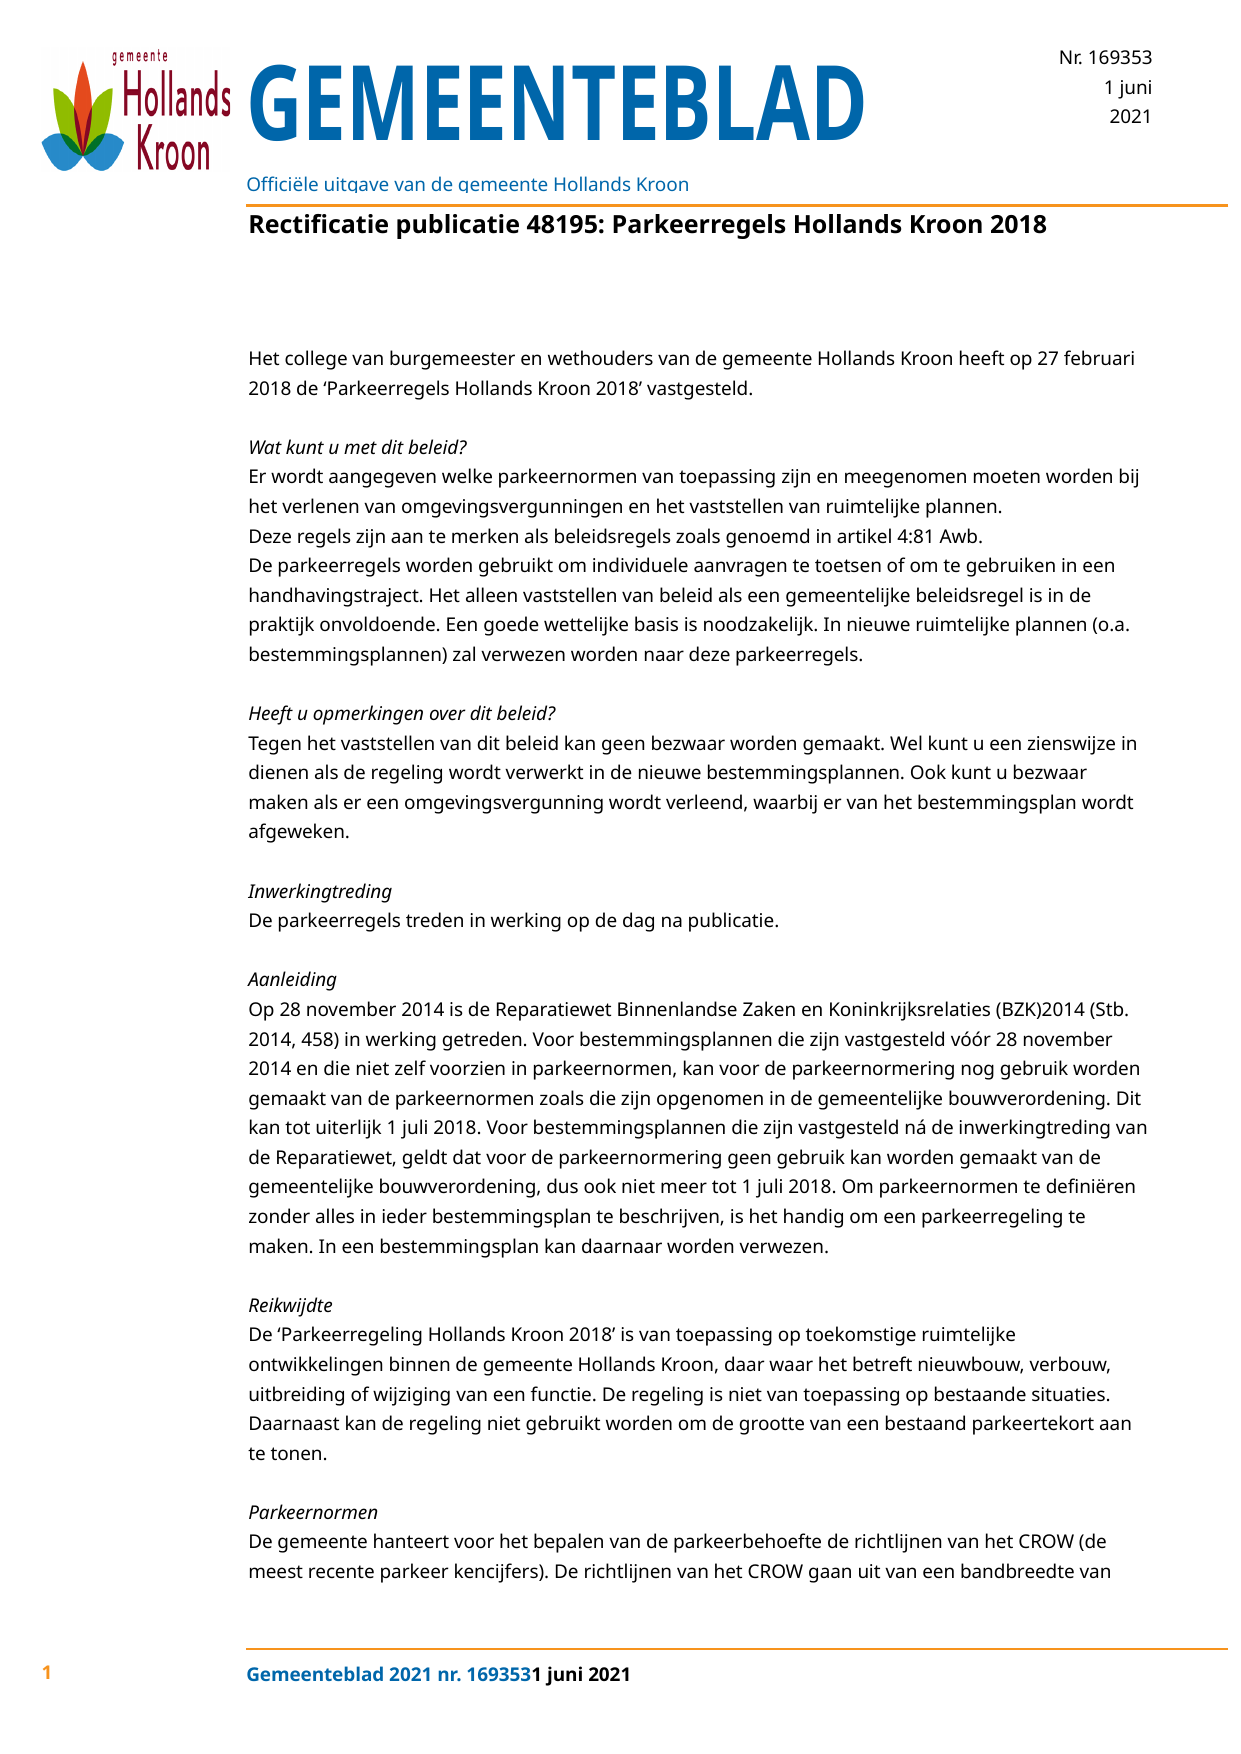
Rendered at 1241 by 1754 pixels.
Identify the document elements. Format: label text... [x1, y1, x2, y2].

text Tegen het vaststellen van dit beleid kan geen bezwaar worden gemaakt. Wel kunt u een zienswijze in dienen als de regeling wordt verwerkt in de nieuwe bestemmingsplannen. Ook kunt u bezwaar maken als er een omgevingsvergunning wordt verleend, waarbij er van het bestemmingsplan wordt afgeweken. [248, 730, 1152, 844]
text Op 28 november 2014 is de Reparatiewet Binnenlandse Zaken en Koninkrijksrelaties (BZK)2014 (Stb. 2014, 458) in werking getreden. Voor bestemmingsplannen die zijn vastgesteld vóór 28 november 2014 en die niet zelf voorzien in parkeernormen, kan voor de parkeernormering nog gebruik worden gemaakt van de parkeernormen zoals die zijn opgenomen in de gemeentelijke bouwverordening. Dit kan tot uiterlijk 1 juli 2018. Voor bestemmingsplannen die zijn vastgesteld ná de inwerkingtreding van de Reparatiewet, geldt dat voor de parkeernormering geen gebruik kan worden gemaakt van de gemeentelijke bouwverordening, dus ook niet meer tot 1 juli 2018. Om parkeernormen te definiëren zonder alles in ieder bestemmingsplan te beschrijven, is het handig om een parkeerregeling te maken. In een bestemmingsplan kan daarnaar worden verwezen. [248, 996, 1152, 1258]
text De parkeerregels treden in werking op de dag na publicatie. [248, 907, 1152, 933]
text De ‘Parkeerregeling Hollands Kroon 2018’ is van toepassing op toekomstige ruimtelijke ontwikkelingen binnen de gemeente Hollands Kroon, daar waar het betreft nieuwbouw, verbouw, uitbreiding of wijziging van een functie. De regeling is niet van toepassing op bestaande situaties. Daarnaast kan de regeling niet gebruikt worden om de grootte van een bestaand parkeertekort aan te tonen. [248, 1322, 1152, 1466]
text De parkeerregels worden gebruikt om individuele aanvragen te toetsen of om te gebruiken in een handhavingstraject. Het alleen vaststellen van beleid als een gemeentelijke beleidsregel is in de praktijk onvoldoende. Een goede wettelijke basis is noodzakelijk. In nieuwe ruimtelijke plannen (o.a. bestemmingsplannen) zal verwezen worden naar deze parkeerregels. [248, 552, 1152, 667]
text Heeft u opmerkingen over dit beleid? [248, 700, 1152, 726]
text Deze regels zijn aan te merken als beleidsregels zoals genoemd in artikel 4:81 Awb. [248, 523, 1152, 548]
text Wat kunt u met dit beleid? [248, 434, 1152, 460]
text Het college van burgemeester en wethouders van de gemeente Hollands Kroon heeft op 27 februari 2018 de ‘Parkeerregels Hollands Kroon 2018’ vastgesteld. [248, 345, 1152, 401]
text De gemeente hanteert voor het bepalen van de parkeerbehoefte de richtlijnen van het CROW (de meest recente parkeer kencijfers). De richtlijnen van het CROW gaan uit van een bandbreedte van [248, 1529, 1152, 1584]
picture [41, 47, 231, 172]
text Aanleiding [248, 967, 1152, 992]
text Reikwijdte [248, 1292, 1152, 1318]
text Er wordt aangegeven welke parkeernormen van toepassing zijn en meegenomen moeten worden bij het verlenen van omgevingsvergunningen en het vaststellen van ruimtelijke plannen. [248, 464, 1152, 519]
text Inwerkingtreding [248, 878, 1152, 903]
text Parkeernormen [248, 1499, 1152, 1525]
text Rectificatie publicatie 48195: Parkeerregels Hollands Kroon 2018 [248, 207, 1152, 241]
